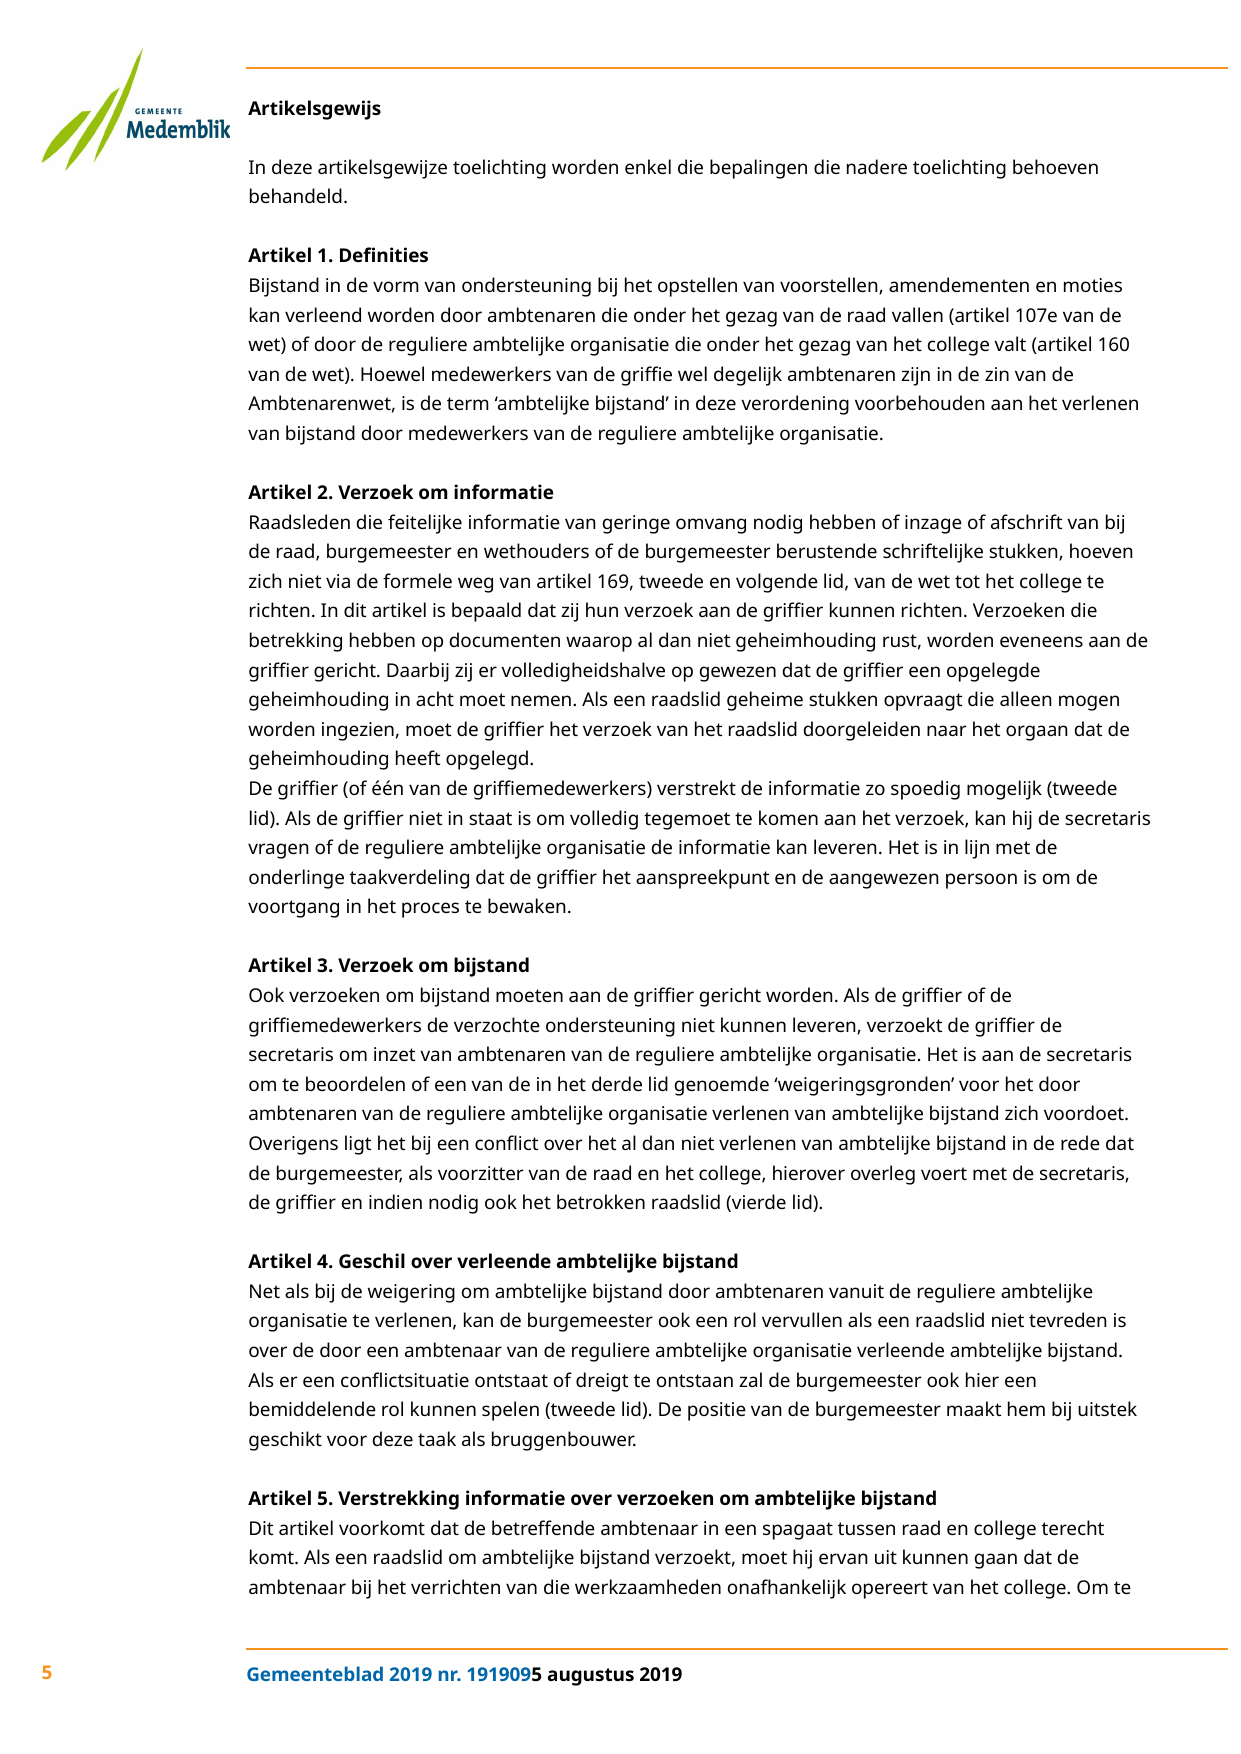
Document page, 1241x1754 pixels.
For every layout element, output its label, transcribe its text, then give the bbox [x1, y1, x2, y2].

text De griffier (of één van de griffiemedewerkers) verstrekt de informatie zo spoedig mogelijk (tweede lid). Als de griffier niet in staat is om volledig tegemoet te komen aan het verzoek, kan hij de secretaris vragen of de reguliere ambtelijke organisatie de informatie kan leveren. Het is in lijn met de onderlinge taakverdeling dat de griffier het aanspreekpunt en de aangewezen persoon is om de voortgang in het proces te bewaken. [248, 775, 1152, 919]
text Artikel 4. Geschil over verleende ambtelijke bijstand [248, 1248, 1152, 1274]
text Bijstand in de vorm van ondersteuning bij het opstellen van voorstellen, amendementen en moties kan verleend worden door ambtenaren die onder het gezag van de raad vallen (artikel 107e van de wet) of door de reguliere ambtelijke organisatie die onder het gezag van het college valt (artikel 160 van de wet). Hoewel medewerkers van de griffie wel degelijk ambtenaren zijn in de zin van de Ambtenarenwet, is de term ‘ambtelijke bijstand’ in deze verordening voorbehouden aan het verlenen van bijstand door medewerkers van de reguliere ambtelijke organisatie. [248, 272, 1152, 446]
picture [41, 47, 231, 172]
text Artikelsgewijs [248, 95, 1152, 121]
text Net als bij de weigering om ambtelijke bijstand door ambtenaren vanuit de reguliere ambtelijke organisatie te verlenen, kan de burgemeester ook een rol vervullen als een raadslid niet tevreden is over de door een ambtenaar van de reguliere ambtelijke organisatie verleende ambtelijke bijstand. Als er een conflictsituatie ontstaat of dreigt te ontstaan zal de burgemeester ook hier een bemiddelende rol kunnen spelen (tweede lid). De positie van de burgemeester maakt hem bij uitstek geschikt voor deze taak als bruggenbouwer. [248, 1278, 1152, 1452]
text Ook verzoeken om bijstand moeten aan de griffier gericht worden. Als de griffier of de griffiemedewerkers de verzochte ondersteuning niet kunnen leveren, verzoekt de griffier de secretaris om inzet van ambtenaren van de reguliere ambtelijke organisatie. Het is aan de secretaris om te beoordelen of een van de in het derde lid genoemde ‘weigeringsgronden’ voor het door ambtenaren van de reguliere ambtelijke organisatie verlenen van ambtelijke bijstand zich voordoet. Overigens ligt het bij een conflict over het al dan niet verlenen van ambtelijke bijstand in de rede dat de burgemeester, als voorzitter van de raad en het college, hierover overleg voert met de secretaris, de griffier en indien nodig ook het betrokken raadslid (vierde lid). [248, 982, 1152, 1215]
text Raadsleden die feitelijke informatie van geringe omvang nodig hebben of inzage of afschrift van bij de raad, burgemeester en wethouders of de burgemeester berustende schriftelijke stukken, hoeven zich niet via de formele weg van artikel 169, tweede en volgende lid, van de wet tot het college te richten. In dit artikel is bepaald dat zij hun verzoek aan de griffier kunnen richten. Verzoeken die betrekking hebben op documenten waarop al dan niet geheimhouding rust, worden eveneens aan de griffier gericht. Daarbij zij er volledigheidshalve op gewezen dat de griffier een opgelegde geheimhouding in acht moet nemen. Als een raadslid geheime stukken opvraagt die alleen mogen worden ingezien, moet de griffier het verzoek van het raadslid doorgeleiden naar het orgaan dat de geheimhouding heeft opgelegd. [248, 509, 1152, 771]
text In deze artikelsgewijze toelichting worden enkel die bepalingen die nadere toelichting behoeven behandeld. [248, 154, 1152, 209]
text Artikel 1. Definities [248, 243, 1152, 268]
text Artikel 3. Verzoek om bijstand [248, 953, 1152, 978]
text Dit artikel voorkomt dat de betreffende ambtenaar in een spagaat tussen raad en college terecht komt. Als een raadslid om ambtelijke bijstand verzoekt, moet hij ervan uit kunnen gaan dat de ambtenaar bij het verrichten van die werkzaamheden onafhankelijk opereert van het college. Om te [248, 1515, 1152, 1600]
text Artikel 5. Verstrekking informatie over verzoeken om ambtelijke bijstand [248, 1485, 1152, 1511]
text Artikel 2. Verzoek om informatie [248, 479, 1152, 505]
